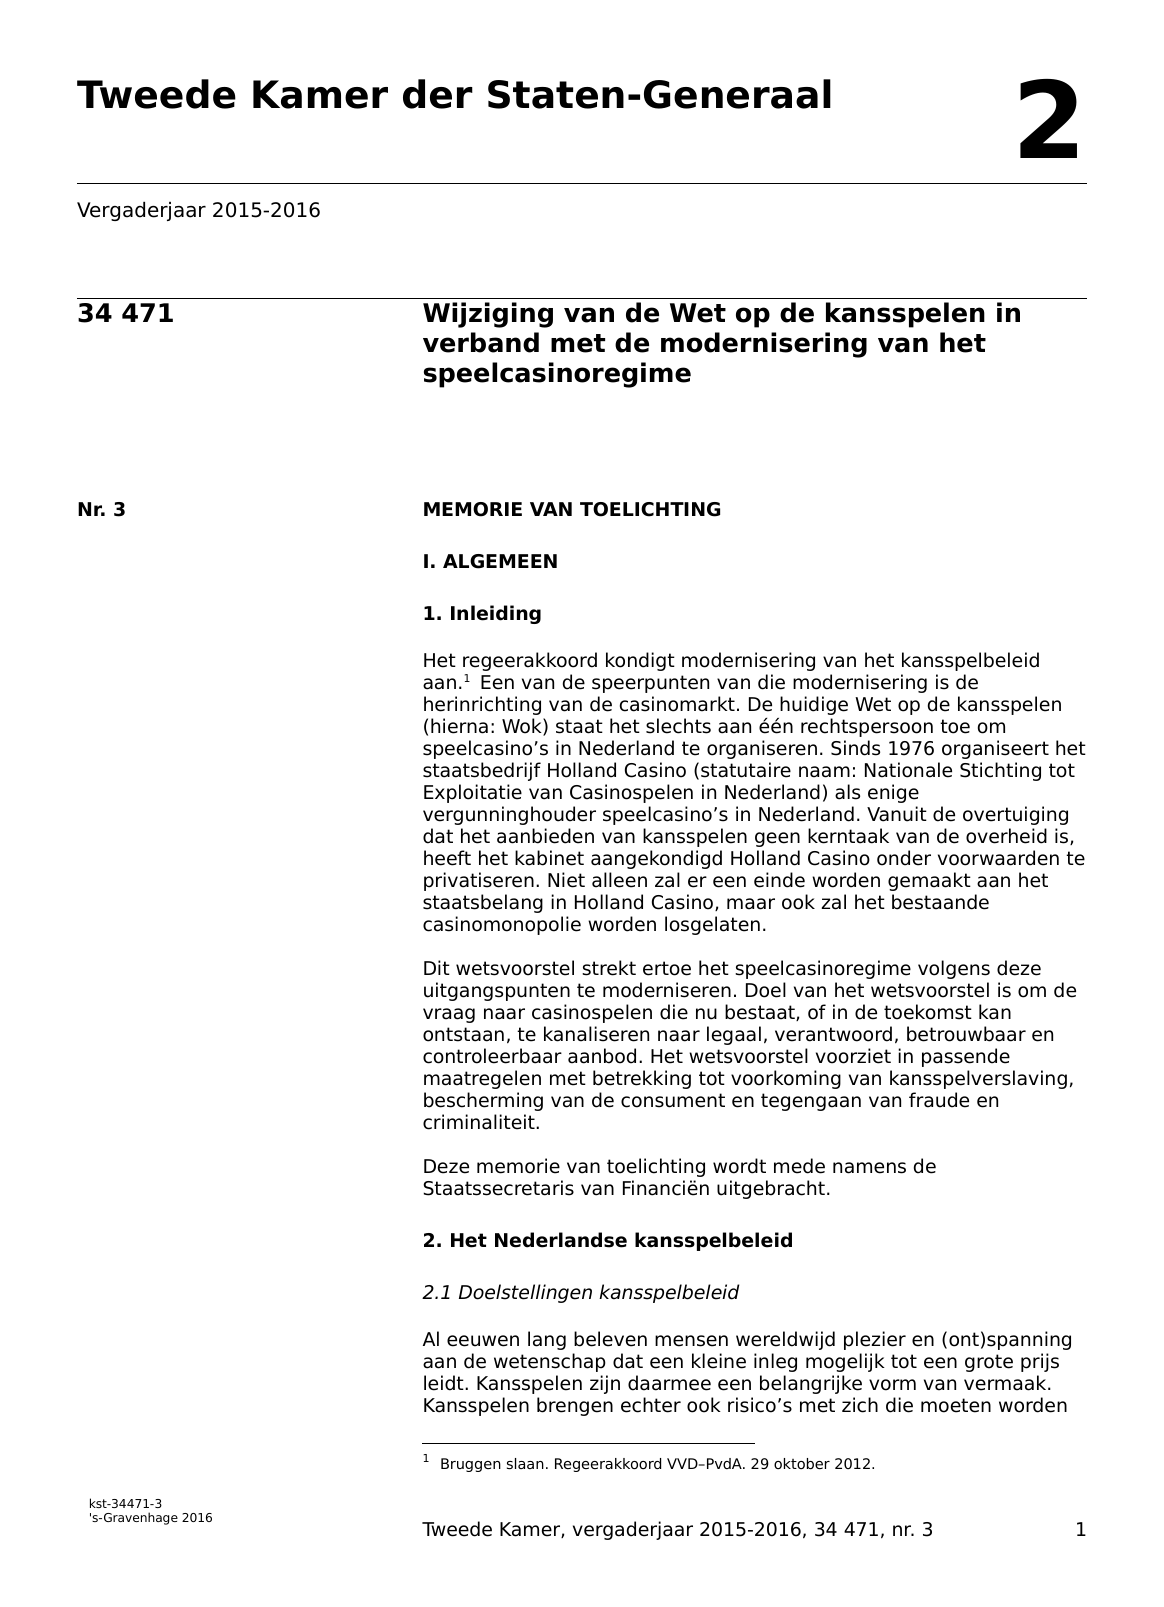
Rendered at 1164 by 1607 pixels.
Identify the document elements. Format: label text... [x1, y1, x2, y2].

subtitle 1. Inleiding [422, 603, 1087, 625]
text Dit wetsvoorstel strekt ertoe het speelcasinoregime volgens deze uitgangspunten te moderniseren. Doel van het wetsvoorstel is om de vraag naar casinospelen die nu bestaat, of in de toekomst kan ontstaan, te kanaliseren naar legaal, verantwoord, betrouwbaar en controleerbaar aanbod. Het wetsvoorstel voorziet in passende maatregelen met betrekking tot voorkoming van kansspelverslaving, bescherming van de consument en tegengaan van fraude en criminaliteit. [422, 958, 1087, 1134]
text Bruggen slaan. Regeerakkoord VVD–PvdA. 29 oktober 2012. [422, 1452, 1087, 1474]
subtitle I. ALGEMEEN [422, 551, 1087, 573]
table_header Tweede Kamer der Staten-Generaal [77, 59, 886, 183]
subtitle 2.1 Doelstellingen kansspelbeleid [422, 1282, 1087, 1304]
text 's-Gravenhage 2016 [88, 1511, 323, 1525]
text Het regeerakkoord kondigt modernisering van het kansspelbeleid aan. Een van de speerpunten van die modernisering is de herinrichting van de casinomarkt. De huidige Wet op de kansspelen (hierna: Wok) staat het slechts aan één rechtspersoon toe om speelcasino’s in Nederland te organiseren. Sinds 1976 organiseert het staatsbedrijf Holland Casino (statutaire naam: Nationale Stichting tot Exploitatie van Casinospelen in Nederland) als enige vergunninghouder speelcasino’s in Nederland. Vanuit de overtuiging dat het aanbieden van kansspelen geen kerntaak van de overheid is, heeft het kabinet aangekondigd Holland Casino onder voorwaarden te privatiseren. Niet alleen zal er een einde worden gemaakt aan het staatsbelang in Holland Casino, maar ook zal het bestaande casinomonopolie worden losgelaten. [422, 650, 1087, 936]
subtitle 34 471 Wijziging van de Wet op de kansspelen in verband met de modernisering van het speelcasinoregime [77, 299, 1087, 388]
table_header 2 [886, 59, 1087, 183]
subtitle Nr. 3 MEMORIE VAN TOELICHTING [77, 499, 1087, 521]
text Al eeuwen lang beleven mensen wereldwijd plezier en (ont)spanning aan de wetenschap dat een kleine inleg mogelijk tot een grote prijs leidt. Kansspelen zijn daarmee een belangrijke vorm van vermaak. Kansspelen brengen echter ook risico’s met zich die moeten worden [422, 1329, 1087, 1417]
text kst-34471-3 [88, 1497, 323, 1511]
text Deze memorie van toelichting wordt mede namens de Staatssecretaris van Financiën uitgebracht. [422, 1156, 1087, 1200]
table_cell Vergaderjaar 2015-2016 [77, 184, 1087, 298]
subtitle 2. Het Nederlandse kansspelbeleid [422, 1230, 1087, 1252]
